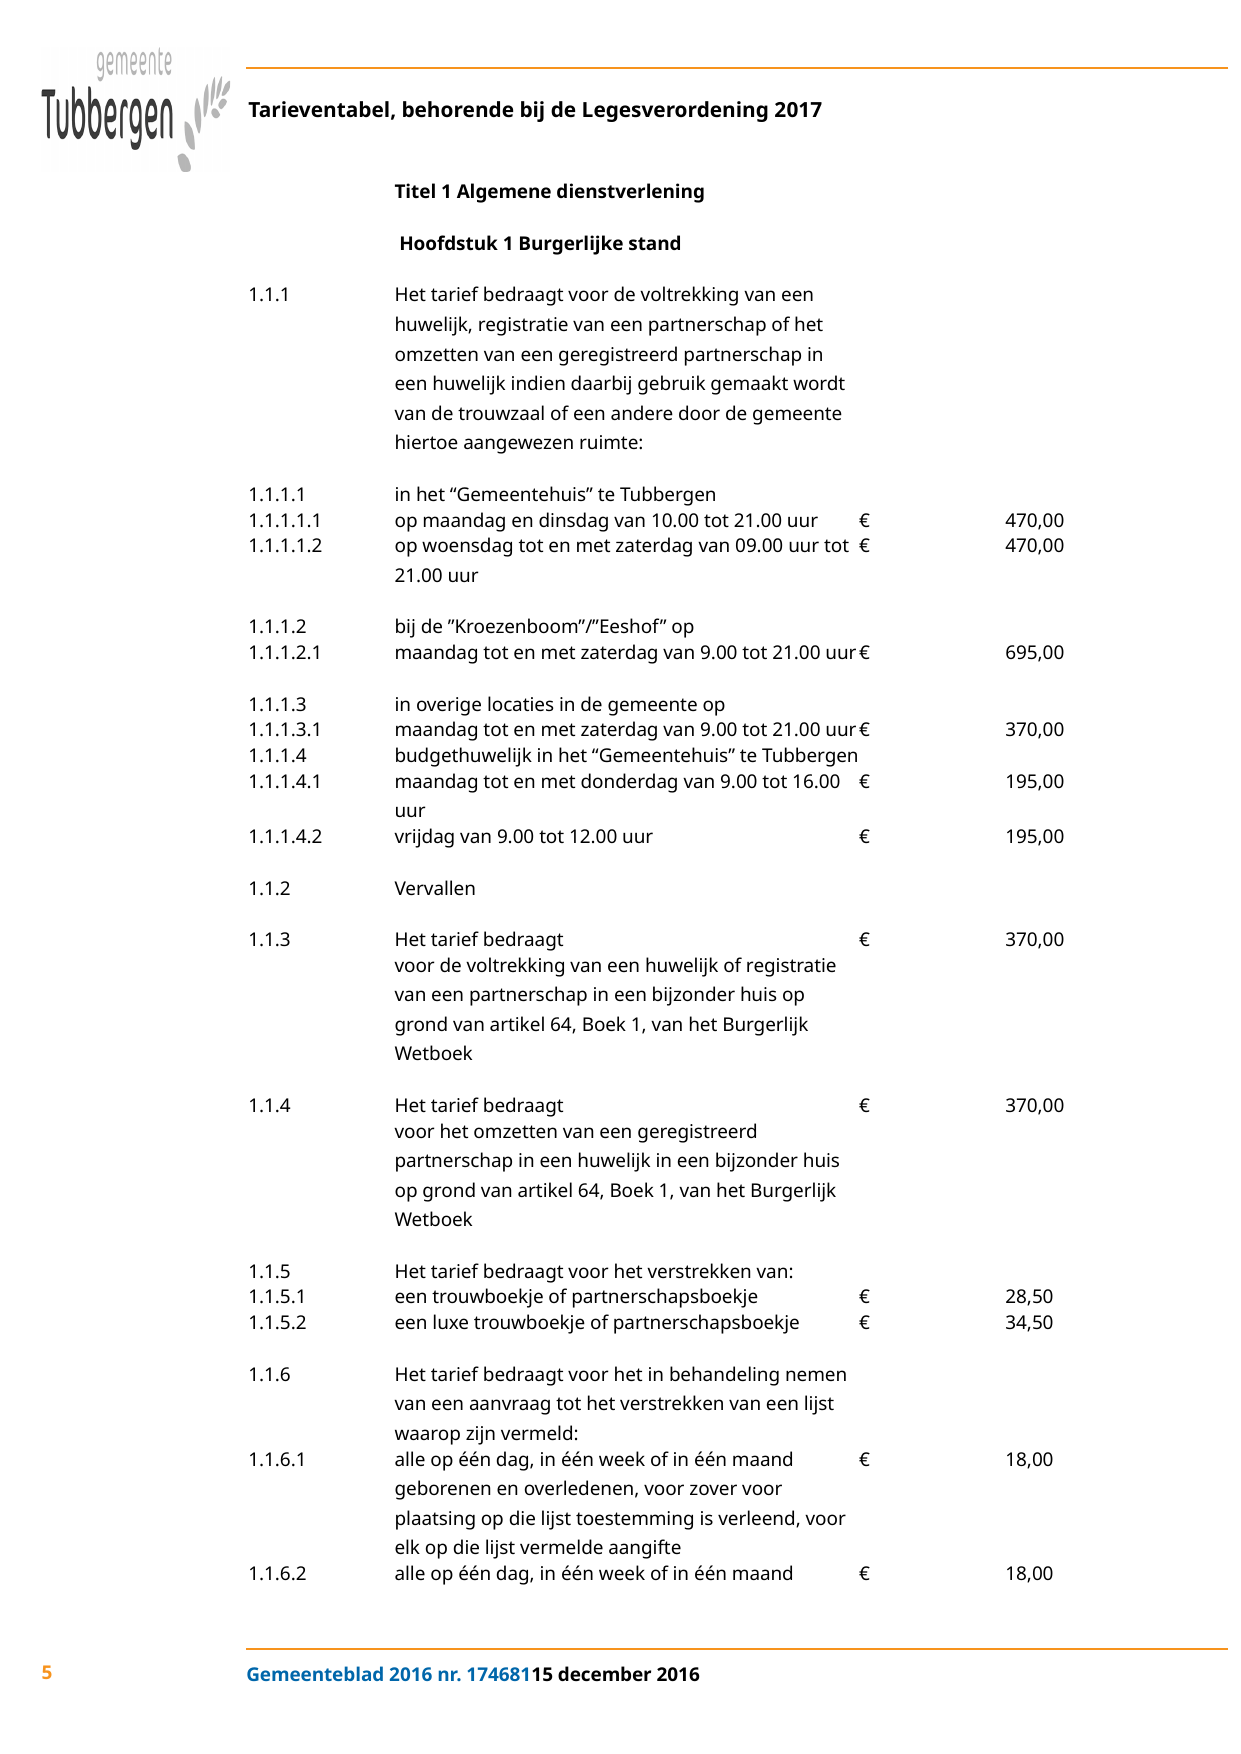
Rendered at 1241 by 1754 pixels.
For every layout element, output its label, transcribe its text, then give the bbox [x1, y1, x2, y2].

table_cell [248, 1066, 394, 1092]
table_cell € [859, 823, 1005, 849]
table_cell [1005, 665, 1152, 691]
table_cell [859, 256, 1005, 282]
table_cell [859, 230, 1005, 256]
table_cell [1005, 742, 1152, 768]
table_header [859, 153, 1005, 179]
table_cell [859, 742, 1005, 768]
table_cell [394, 1066, 859, 1092]
table_cell [859, 691, 1005, 716]
table_cell 1.1.1.1 [248, 481, 394, 507]
table_cell [248, 179, 394, 204]
table_cell [1005, 179, 1152, 204]
table_cell [1005, 875, 1152, 900]
table_cell € [859, 926, 1005, 952]
table_cell [859, 282, 1005, 455]
table_cell [394, 205, 859, 230]
table_cell € [859, 1284, 1005, 1309]
table_cell [248, 665, 394, 691]
table_cell 1.1.2 [248, 875, 394, 900]
table_cell Het tarief bedraagt [394, 926, 859, 952]
table_cell vrijdag van 9.00 tot 12.00 uur [394, 823, 859, 849]
table_cell € [859, 768, 1005, 823]
table_cell Vervallen [394, 875, 859, 900]
table_cell 195,00 [1005, 823, 1152, 849]
text Tarieventabel, behorende bij de Legesverordening 2017 [248, 95, 1152, 123]
table_cell 1.1.5.2 [248, 1310, 394, 1335]
table_cell € [859, 716, 1005, 742]
table_cell 34,50 [1005, 1310, 1152, 1335]
table_cell Titel 1 Algemene dienstverlening [394, 179, 859, 204]
table_cell [248, 1232, 394, 1258]
table_cell [1005, 691, 1152, 716]
table_cell [859, 588, 1005, 613]
table_cell [1005, 588, 1152, 613]
table_cell [1005, 481, 1152, 507]
table_cell 28,50 [1005, 1284, 1152, 1309]
table_cell alle op één dag, in één week of in één maand [394, 1560, 859, 1586]
table_cell [1005, 230, 1152, 256]
table_cell [394, 455, 859, 481]
table_cell 1.1.5 [248, 1258, 394, 1284]
table_cell [394, 588, 859, 613]
table_cell 1.1.1.4 [248, 742, 394, 768]
table_cell Het tarief bedraagt voor het verstrekken van: [394, 1258, 859, 1284]
table_header [394, 153, 859, 179]
table_cell [248, 205, 394, 230]
table_cell [859, 455, 1005, 481]
table_cell 1.1.1.4.1 [248, 768, 394, 823]
table_cell [859, 900, 1005, 926]
table_cell 1.1.1.2.1 [248, 639, 394, 665]
table_cell 470,00 [1005, 533, 1152, 588]
table_cell [859, 875, 1005, 900]
table_cell [1005, 1066, 1152, 1092]
table_cell [859, 1066, 1005, 1092]
table_cell 1.1.6.2 [248, 1560, 394, 1586]
table_cell Het tarief bedraagt voor de voltrekking van een huwelijk, registratie van een partnerschap of het omzetten van een geregistreerd partnerschap in een huwelijk indien daarbij gebruik gemaakt wordt van de trouwzaal of een andere door de gemeente hiertoe aangewezen ruimte: [394, 282, 859, 455]
table_cell 1.1.1.2 [248, 614, 394, 639]
table_cell 695,00 [1005, 639, 1152, 665]
table_cell € [859, 1310, 1005, 1335]
table_cell [859, 849, 1005, 875]
table_cell [859, 481, 1005, 507]
table_cell [394, 665, 859, 691]
table_cell 1.1.6 [248, 1361, 394, 1446]
table_cell 470,00 [1005, 507, 1152, 532]
table_cell budgethuwelijk in het “Gemeentehuis” te Tubbergen [394, 742, 859, 768]
table_cell [859, 205, 1005, 230]
table_cell 1.1.1.1.1 [248, 507, 394, 532]
table_cell [248, 230, 394, 256]
table_cell 370,00 [1005, 716, 1152, 742]
table_cell [859, 1258, 1005, 1284]
table_cell [248, 849, 394, 875]
table_cell [1005, 282, 1152, 455]
table_cell € [859, 533, 1005, 588]
table_cell 18,00 [1005, 1446, 1152, 1560]
table_cell op woensdag tot en met zaterdag van 09.00 uur tot 21.00 uur [394, 533, 859, 588]
table_cell [1005, 1258, 1152, 1284]
table_cell [248, 900, 394, 926]
table_cell [1005, 1232, 1152, 1258]
table_header [248, 153, 394, 179]
table_cell [859, 179, 1005, 204]
table_cell 195,00 [1005, 768, 1152, 823]
table_cell € [859, 507, 1005, 532]
table_cell 1.1.1.3 [248, 691, 394, 716]
table_cell in het “Gemeentehuis” te Tubbergen [394, 481, 859, 507]
table_cell 370,00 [1005, 926, 1152, 952]
table_cell [394, 849, 859, 875]
table_cell € [859, 1092, 1005, 1118]
table_cell [859, 1335, 1005, 1361]
table_cell [1005, 952, 1152, 1066]
table_cell [1005, 1361, 1152, 1446]
table_cell 370,00 [1005, 1092, 1152, 1118]
table_cell [1005, 614, 1152, 639]
table_cell [248, 588, 394, 613]
table_cell € [859, 639, 1005, 665]
table_cell 1.1.6.1 [248, 1446, 394, 1560]
table_cell voor de voltrekking van een huwelijk of registratie van een partnerschap in een bijzonder huis op grond van artikel 64, Boek 1, van het Burgerlijk Wetboek [394, 952, 859, 1066]
table_cell [394, 256, 859, 282]
table_cell Het tarief bedraagt [394, 1092, 859, 1118]
table_cell voor het omzetten van een geregistreerd partnerschap in een huwelijk in een bijzonder huis op grond van artikel 64, Boek 1, van het Burgerlijk Wetboek [394, 1118, 859, 1232]
table_cell [1005, 455, 1152, 481]
table_cell [394, 1335, 859, 1361]
table_cell [859, 614, 1005, 639]
table_cell 18,00 [1005, 1560, 1152, 1586]
table_cell 1.1.1.3.1 [248, 716, 394, 742]
table_cell Het tarief bedraagt voor het in behandeling nemen van een aanvraag tot het verstrekken van een lijst waarop zijn vermeld: [394, 1361, 859, 1446]
table_cell op maandag en dinsdag van 10.00 tot 21.00 uur [394, 507, 859, 532]
table_cell [248, 256, 394, 282]
table_cell [859, 1232, 1005, 1258]
table_cell een trouwboekje of partnerschapsboekje [394, 1284, 859, 1309]
table_cell [248, 952, 394, 1066]
table_cell maandag tot en met zaterdag van 9.00 tot 21.00 uur [394, 716, 859, 742]
table_cell 1.1.4 [248, 1092, 394, 1118]
table_header [1005, 153, 1152, 179]
table_cell [1005, 205, 1152, 230]
table_cell [859, 952, 1005, 1066]
table_cell [394, 1232, 859, 1258]
table_cell 1.1.5.1 [248, 1284, 394, 1309]
table_cell alle op één dag, in één week of in één maand geborenen en overledenen, voor zover voor plaatsing op die lijst toestemming is verleend, voor elk op die lijst vermelde aangifte [394, 1446, 859, 1560]
table_cell [1005, 900, 1152, 926]
table_cell [394, 900, 859, 926]
table_cell 1.1.1.4.2 [248, 823, 394, 849]
table_cell [1005, 1118, 1152, 1232]
table_cell [248, 455, 394, 481]
table_cell een luxe trouwboekje of partnerschapsboekje [394, 1310, 859, 1335]
table_cell [1005, 256, 1152, 282]
table_cell [1005, 849, 1152, 875]
table_cell maandag tot en met donderdag van 9.00 tot 16.00 uur [394, 768, 859, 823]
table_cell [248, 1118, 394, 1232]
table_cell [859, 665, 1005, 691]
table_cell in overige locaties in de gemeente op [394, 691, 859, 716]
table_cell maandag tot en met zaterdag van 9.00 tot 21.00 uur [394, 639, 859, 665]
table_cell Hoofdstuk 1 Burgerlijke stand [394, 230, 859, 256]
table_cell 1.1.1.1.2 [248, 533, 394, 588]
table_cell [859, 1118, 1005, 1232]
table_cell bij de ”Kroezenboom”/”Eeshof” op [394, 614, 859, 639]
picture [41, 47, 231, 172]
table_cell 1.1.3 [248, 926, 394, 952]
table_cell € [859, 1560, 1005, 1586]
table_cell € [859, 1446, 1005, 1560]
table_cell [859, 1361, 1005, 1446]
table_cell 1.1.1 [248, 282, 394, 455]
table_cell [1005, 1335, 1152, 1361]
table_cell [248, 1335, 394, 1361]
